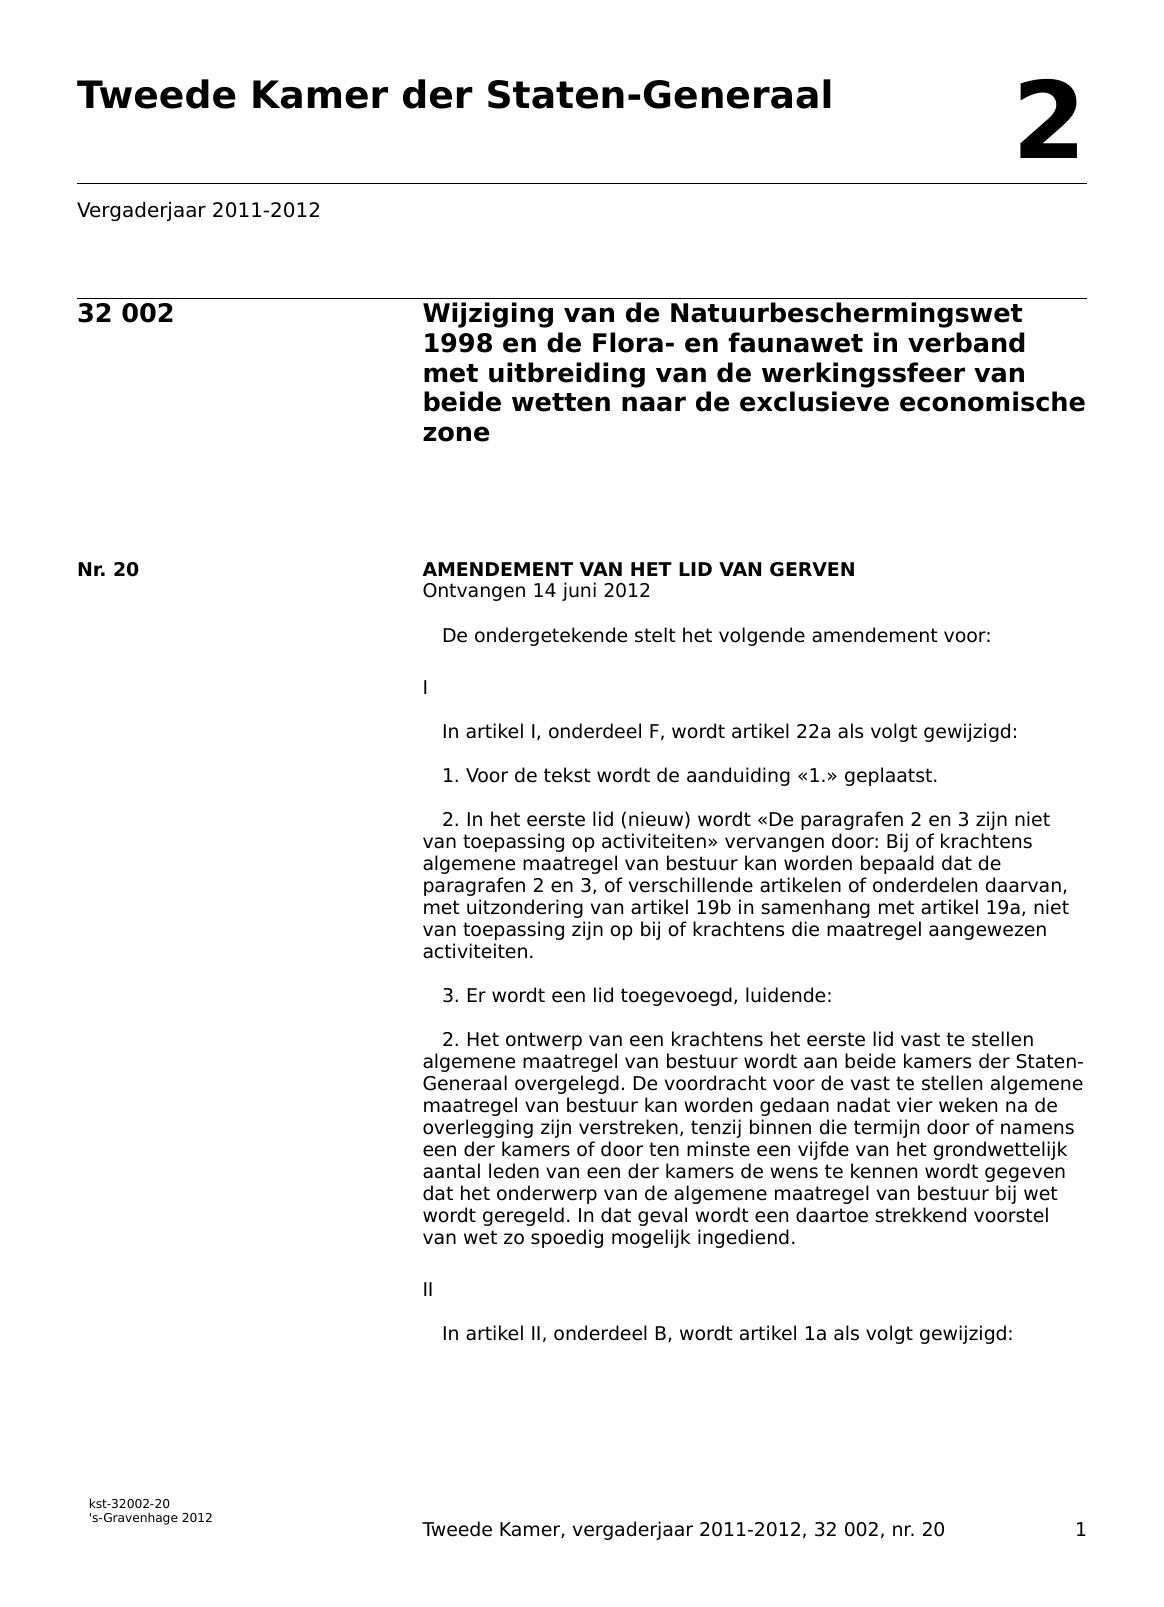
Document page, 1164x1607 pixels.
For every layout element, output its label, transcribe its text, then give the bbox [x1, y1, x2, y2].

subtitle Nr. 20 AMENDEMENT VAN HET LID VAN GERVEN [77, 558, 1087, 580]
text 3. Er wordt een lid toegevoegd, luidende: [422, 985, 1087, 1007]
text 2. Het ontwerp van een krachtens het eerste lid vast te stellen algemene maatregel van bestuur wordt aan beide kamers der Staten-Generaal overgelegd. De voordracht voor de vast te stellen algemene maatregel van bestuur kan worden gedaan nadat vier weken na de overlegging zijn verstreken, tenzij binnen die termijn door of namens een der kamers of door ten minste een vijfde van het grondwettelijk aantal leden van een der kamers de wens te kennen wordt gegeven dat het onderwerp van de algemene maatregel van bestuur bij wet wordt geregeld. In dat geval wordt een daartoe strekkend voorstel van wet zo spoedig mogelijk ingediend. [422, 1029, 1087, 1249]
text 's-Gravenhage 2012 [88, 1511, 323, 1525]
text De ondergetekende stelt het volgende amendement voor: [422, 624, 1087, 647]
table_header Tweede Kamer der Staten-Generaal [77, 59, 886, 183]
text In artikel I, onderdeel F, wordt artikel 22a als volgt gewijzigd: [422, 721, 1087, 743]
text In artikel II, onderdeel B, wordt artikel 1a als volgt gewijzigd: [422, 1323, 1087, 1345]
subtitle I [422, 677, 1087, 698]
subtitle II [422, 1279, 1087, 1301]
text kst-32002-20 [88, 1497, 323, 1511]
text 1. Voor de tekst wordt de aanduiding «1.» geplaatst. [422, 765, 1087, 787]
text 2. In het eerste lid (nieuw) wordt «De paragrafen 2 en 3 zijn niet van toepassing op activiteiten» vervangen door: Bij of krachtens algemene maatregel van bestuur kan worden bepaald dat de paragrafen 2 en 3, of verschillende artikelen of onderdelen daarvan, met uitzondering van artikel 19b in samenhang met artikel 19a, niet van toepassing zijn op bij of krachtens die maatregel aangewezen activiteiten. [422, 809, 1087, 963]
subtitle 32 002 Wijziging van de Natuurbeschermingswet 1998 en de Flora- en faunawet in verband met uitbreiding van de werkingssfeer van beide wetten naar de exclusieve economische zone [77, 299, 1087, 447]
text Ontvangen 14 juni 2012 [422, 580, 1087, 602]
table_cell Vergaderjaar 2011-2012 [77, 184, 1087, 298]
table_header 2 [886, 59, 1087, 183]
